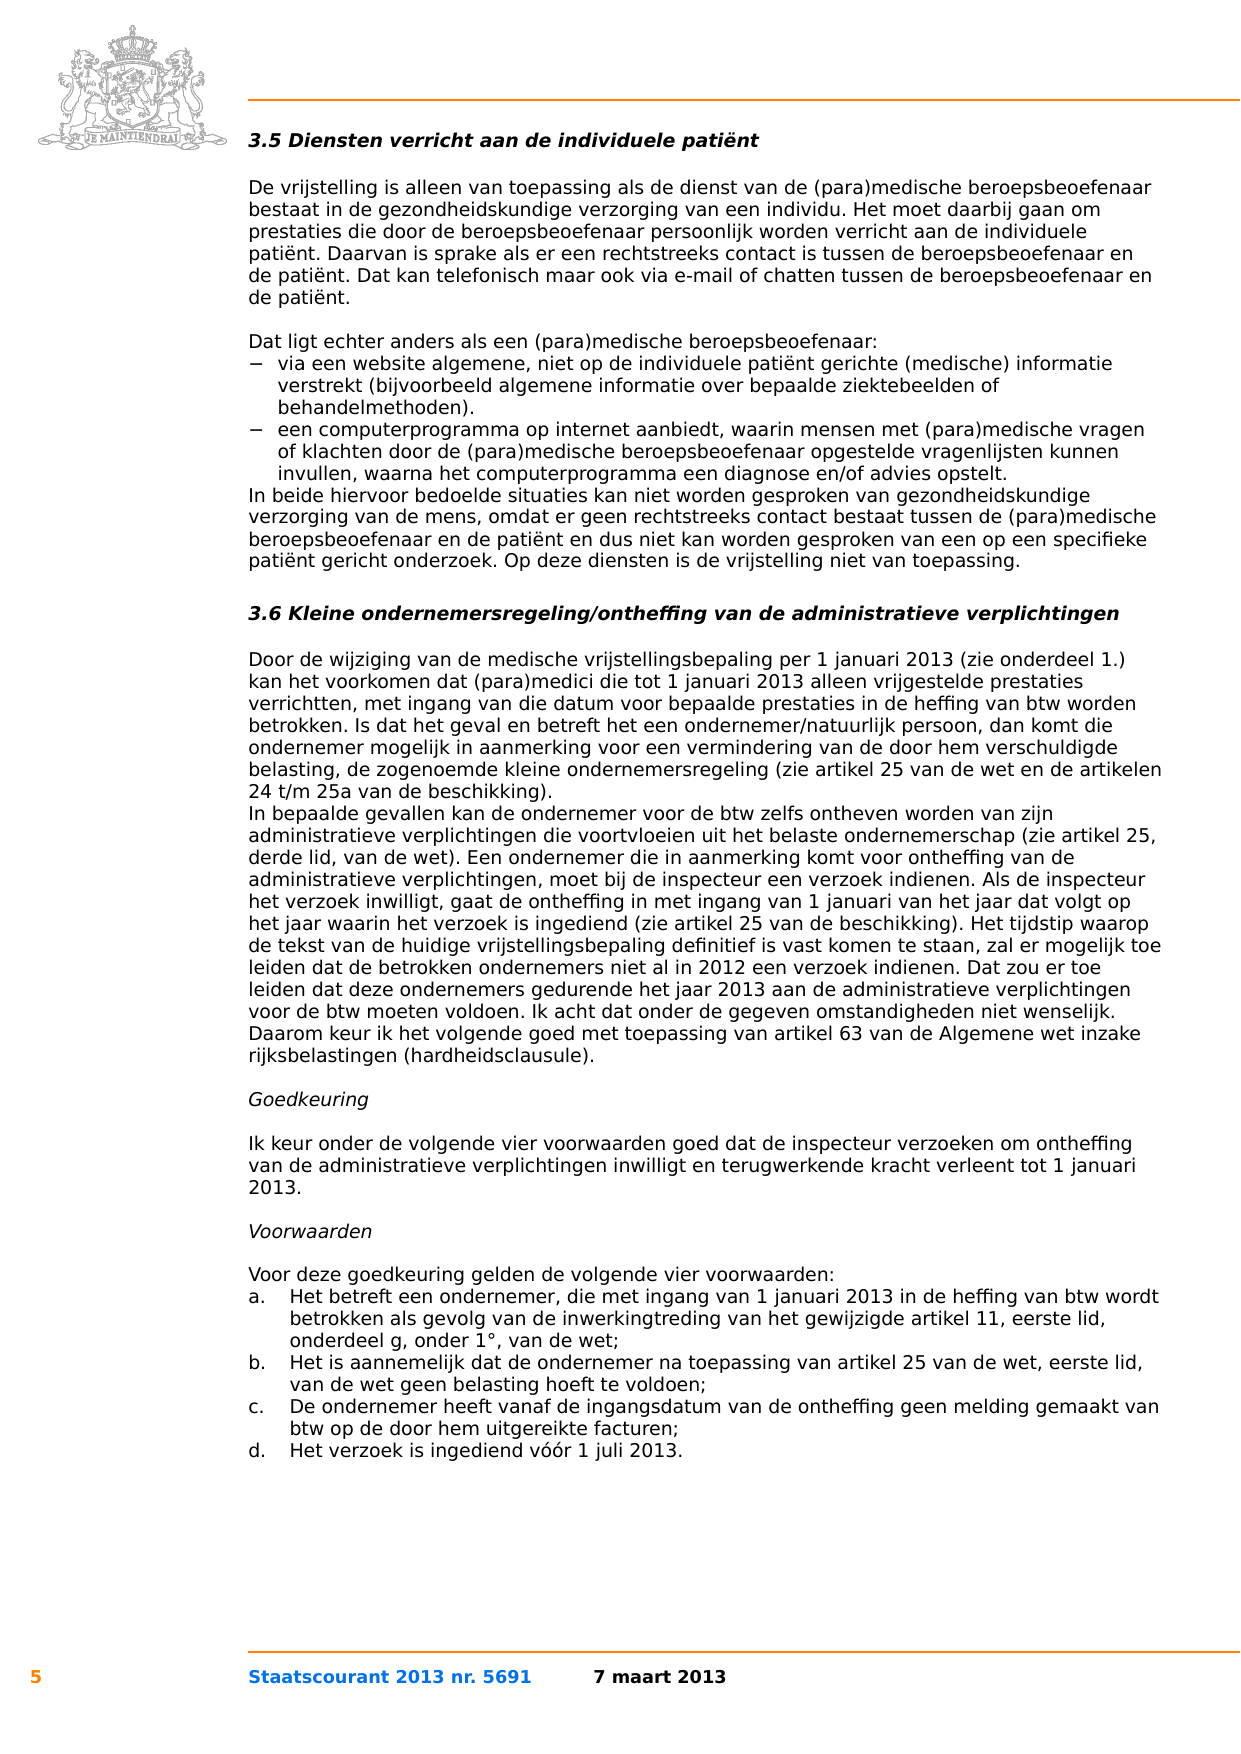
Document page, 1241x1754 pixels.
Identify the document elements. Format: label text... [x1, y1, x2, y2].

text a. Het betreft een ondernemer, die met ingang van 1 januari 2013 in de heffing van btw wordt betrokken als gevolg van de inwerkingtreding van het gewijzigde artikel 11, eerste lid, onderdeel g, onder 1°, van de wet; [248, 1286, 1163, 1352]
subtitle 3.6 Kleine ondernemersregeling/ontheffing van de administratieve verplichtingen [248, 602, 1163, 624]
text − een computerprogramma op internet aanbiedt, waarin mensen met (para)medische vragen of klachten door de (para)medische beroepsbeoefenaar opgestelde vragenlijsten kunnen invullen, waarna het computerprogramma een diagnose en/of advies opstelt. [248, 418, 1163, 484]
text Door de wijziging van de medische vrijstellingsbepaling per 1 januari 2013 (zie onderdeel 1.) kan het voorkomen dat (para)medici die tot 1 januari 2013 alleen vrijgestelde prestaties verrichtten, met ingang van die datum voor bepaalde prestaties in de heffing van btw worden betrokken. Is dat het geval en betreft het een ondernemer/natuurlijk persoon, dan komt die ondernemer mogelijk in aanmerking voor een vermindering van de door hem verschuldigde belasting, de zogenoemde kleine ondernemersregeling (zie artikel 25 van de wet en de artikelen 24 t/m 25a van de beschikking). [248, 649, 1163, 803]
text Dat ligt echter anders als een (para)medische beroepsbeoefenaar: [248, 331, 1163, 353]
text In bepaalde gevallen kan de ondernemer voor de btw zelfs ontheven worden van zijn administratieve verplichtingen die voortvloeien uit het belaste ondernemerschap (zie artikel 25, derde lid, van de wet). Een ondernemer die in aanmerking komt voor ontheffing van de administratieve verplichtingen, moet bij de inspecteur een verzoek indienen. Als de inspecteur het verzoek inwilligt, gaat de ontheffing in met ingang van 1 januari van het jaar dat volgt op het jaar waarin het verzoek is ingediend (zie artikel 25 van de beschikking). Het tijdstip waarop de tekst van de huidige vrijstellingsbepaling definitief is vast komen te staan, zal er mogelijk toe leiden dat de betrokken ondernemers niet al in 2012 een verzoek indienen. Dat zou er toe leiden dat deze ondernemers gedurende het jaar 2013 aan de administratieve verplichtingen voor de btw moeten voldoen. Ik acht dat onder de gegeven omstandigheden niet wenselijk. Daarom keur ik het volgende goed met toepassing van artikel 63 van de Algemene wet inzake rijksbelastingen (hardheidsclausule). [248, 803, 1163, 1067]
picture [38, 25, 227, 150]
text Voor deze goedkeuring gelden de volgende vier voorwaarden: [248, 1264, 1163, 1286]
text De vrijstelling is alleen van toepassing als de dienst van de (para)medische beroepsbeoefenaar bestaat in de gezondheidskundige verzorging van een individu. Het moet daarbij gaan om prestaties die door de beroepsbeoefenaar persoonlijk worden verricht aan de individuele patiënt. Daarvan is sprake als er een rechtstreeks contact is tussen de beroepsbeoefenaar en de patiënt. Dat kan telefonisch maar ook via e-mail of chatten tussen de beroepsbeoefenaar en de patiënt. [248, 177, 1163, 309]
text c. De ondernemer heeft vanaf de ingangsdatum van de ontheffing geen melding gemaakt van btw op de door hem uitgereikte facturen; [248, 1396, 1163, 1440]
subtitle 3.5 Diensten verricht aan de individuele patiënt [248, 130, 1163, 152]
text − via een website algemene, niet op de individuele patiënt gerichte (medische) informatie verstrekt (bijvoorbeeld algemene informatie over bepaalde ziektebeelden of behandelmethoden). [248, 353, 1163, 418]
subtitle Goedkeuring [248, 1089, 1163, 1111]
text d. Het verzoek is ingediend vóór 1 juli 2013. [248, 1440, 1163, 1462]
subtitle Voorwaarden [248, 1221, 1163, 1242]
text In beide hiervoor bedoelde situaties kan niet worden gesproken van gezondheidskundige verzorging van de mens, omdat er geen rechtstreeks contact bestaat tussen de (para)medische beroepsbeoefenaar en de patiënt en dus niet kan worden gesproken van een op een specifieke patiënt gericht onderzoek. Op deze diensten is de vrijstelling niet van toepassing. [248, 484, 1163, 572]
text b. Het is aannemelijk dat de ondernemer na toepassing van artikel 25 van de wet, eerste lid, van de wet geen belasting hoeft te voldoen; [248, 1352, 1163, 1396]
text Ik keur onder de volgende vier voorwaarden goed dat de inspecteur verzoeken om ontheffing van de administratieve verplichtingen inwilligt en terugwerkende kracht verleent tot 1 januari 2013. [248, 1133, 1163, 1199]
